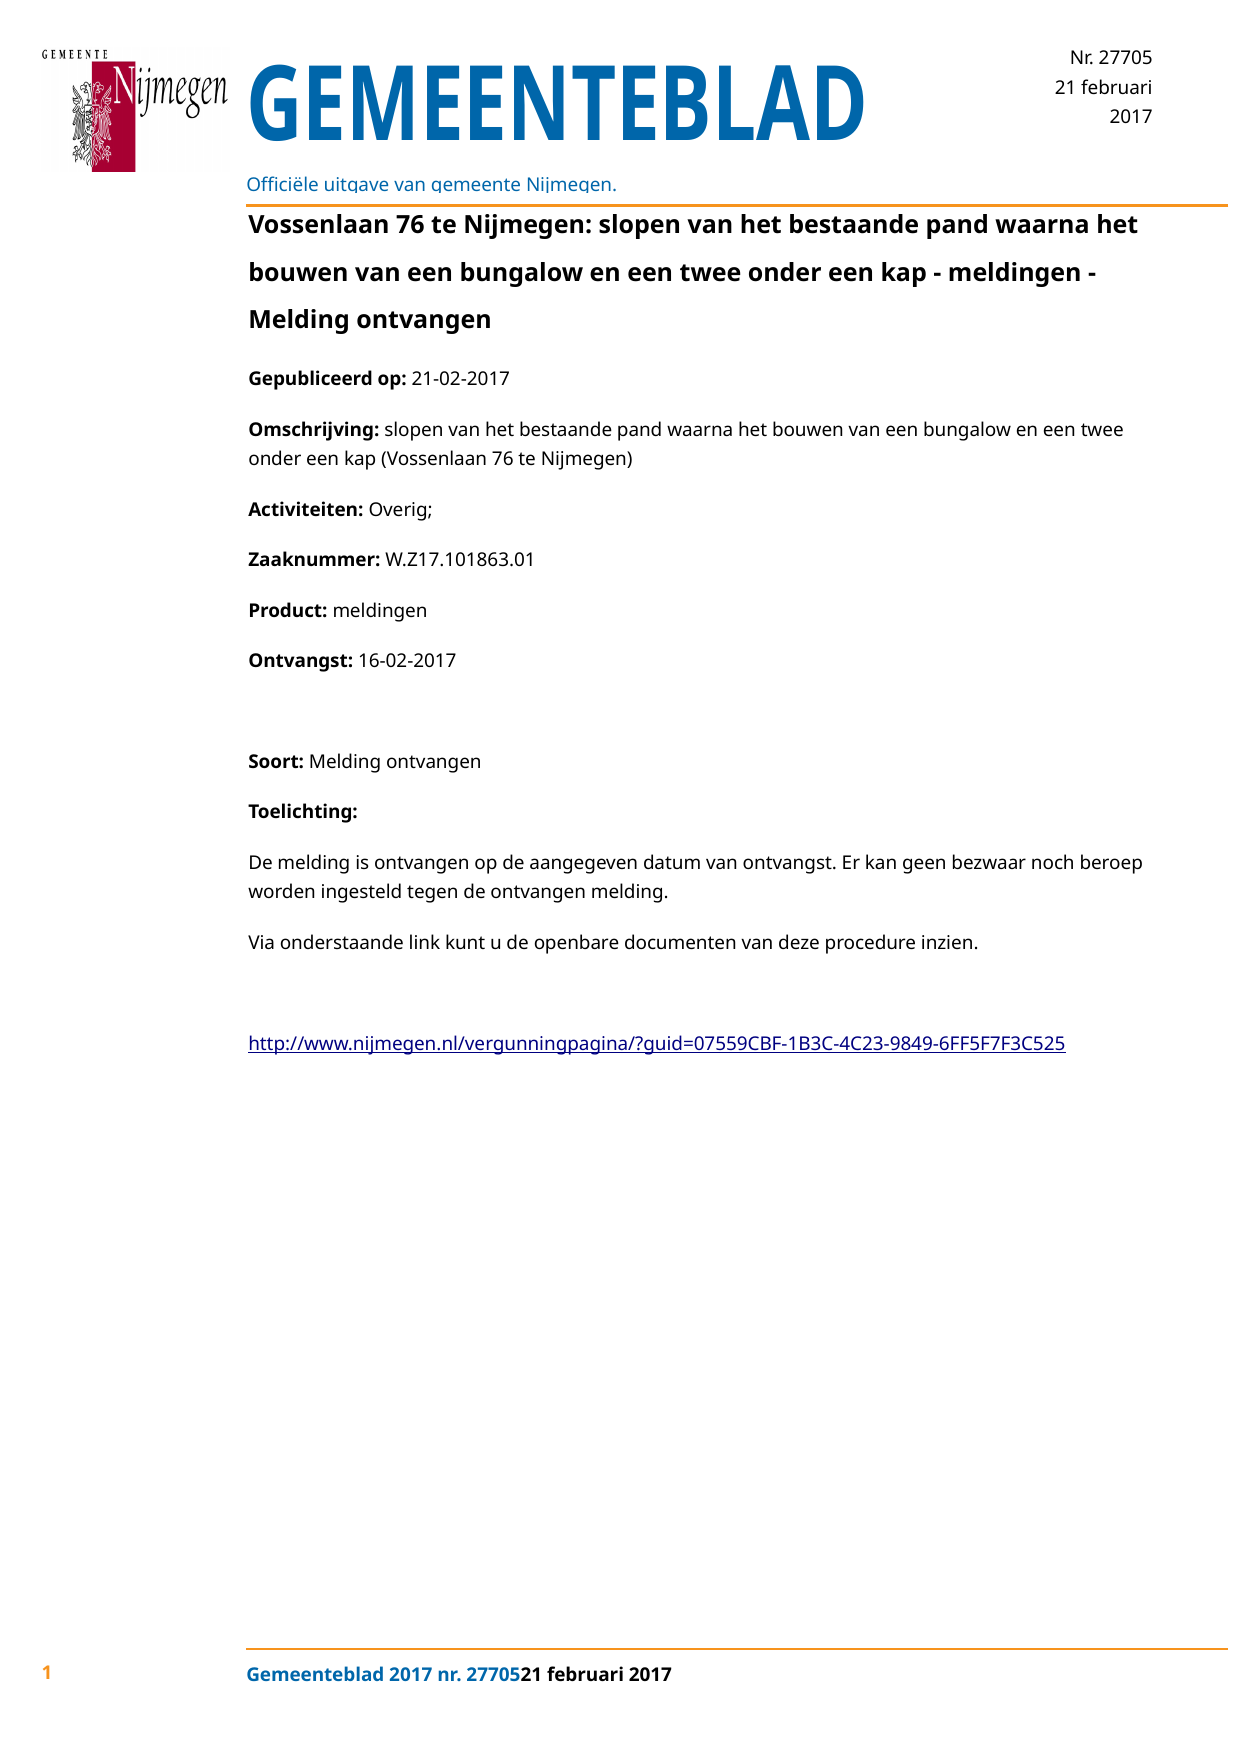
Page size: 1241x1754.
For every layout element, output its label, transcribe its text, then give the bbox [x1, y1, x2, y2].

text Soort: Melding ontvangen [248, 748, 1152, 774]
text Ontvangst: 16-02-2017 [248, 647, 1152, 673]
text De melding is ontvangen op de aangegeven datum van ontvangst. Er kan geen bezwaar noch beroep worden ingesteld tegen de ontvangen melding. [248, 849, 1152, 904]
text Toelichting: [248, 798, 1152, 824]
text http://www.nijmegen.nl/vergunningpagina/?guid=07559CBF-1B3C-4C23-9849-6FF5F7F3C525 [248, 1030, 1152, 1055]
text Omschrijving: slopen van het bestaande pand waarna het bouwen van een bungalow en een twee onder een kap (Vossenlaan 76 te Nijmegen) [248, 416, 1152, 471]
text Activiteiten: Overig; [248, 496, 1152, 522]
picture [41, 47, 231, 172]
text Gepubliceerd op: 21-02-2017 [248, 366, 1152, 391]
text Product: meldingen [248, 597, 1152, 622]
text Vossenlaan 76 te Nijmegen: slopen van het bestaande pand waarna het bouwen van een bungalow en een twee onder een kap - meldingen - Melding ontvangen [248, 207, 1152, 336]
text Via onderstaande link kunt u de openbare documenten van deze procedure inzien. [248, 929, 1152, 954]
text Zaaknummer: W.Z17.101863.01 [248, 546, 1152, 572]
